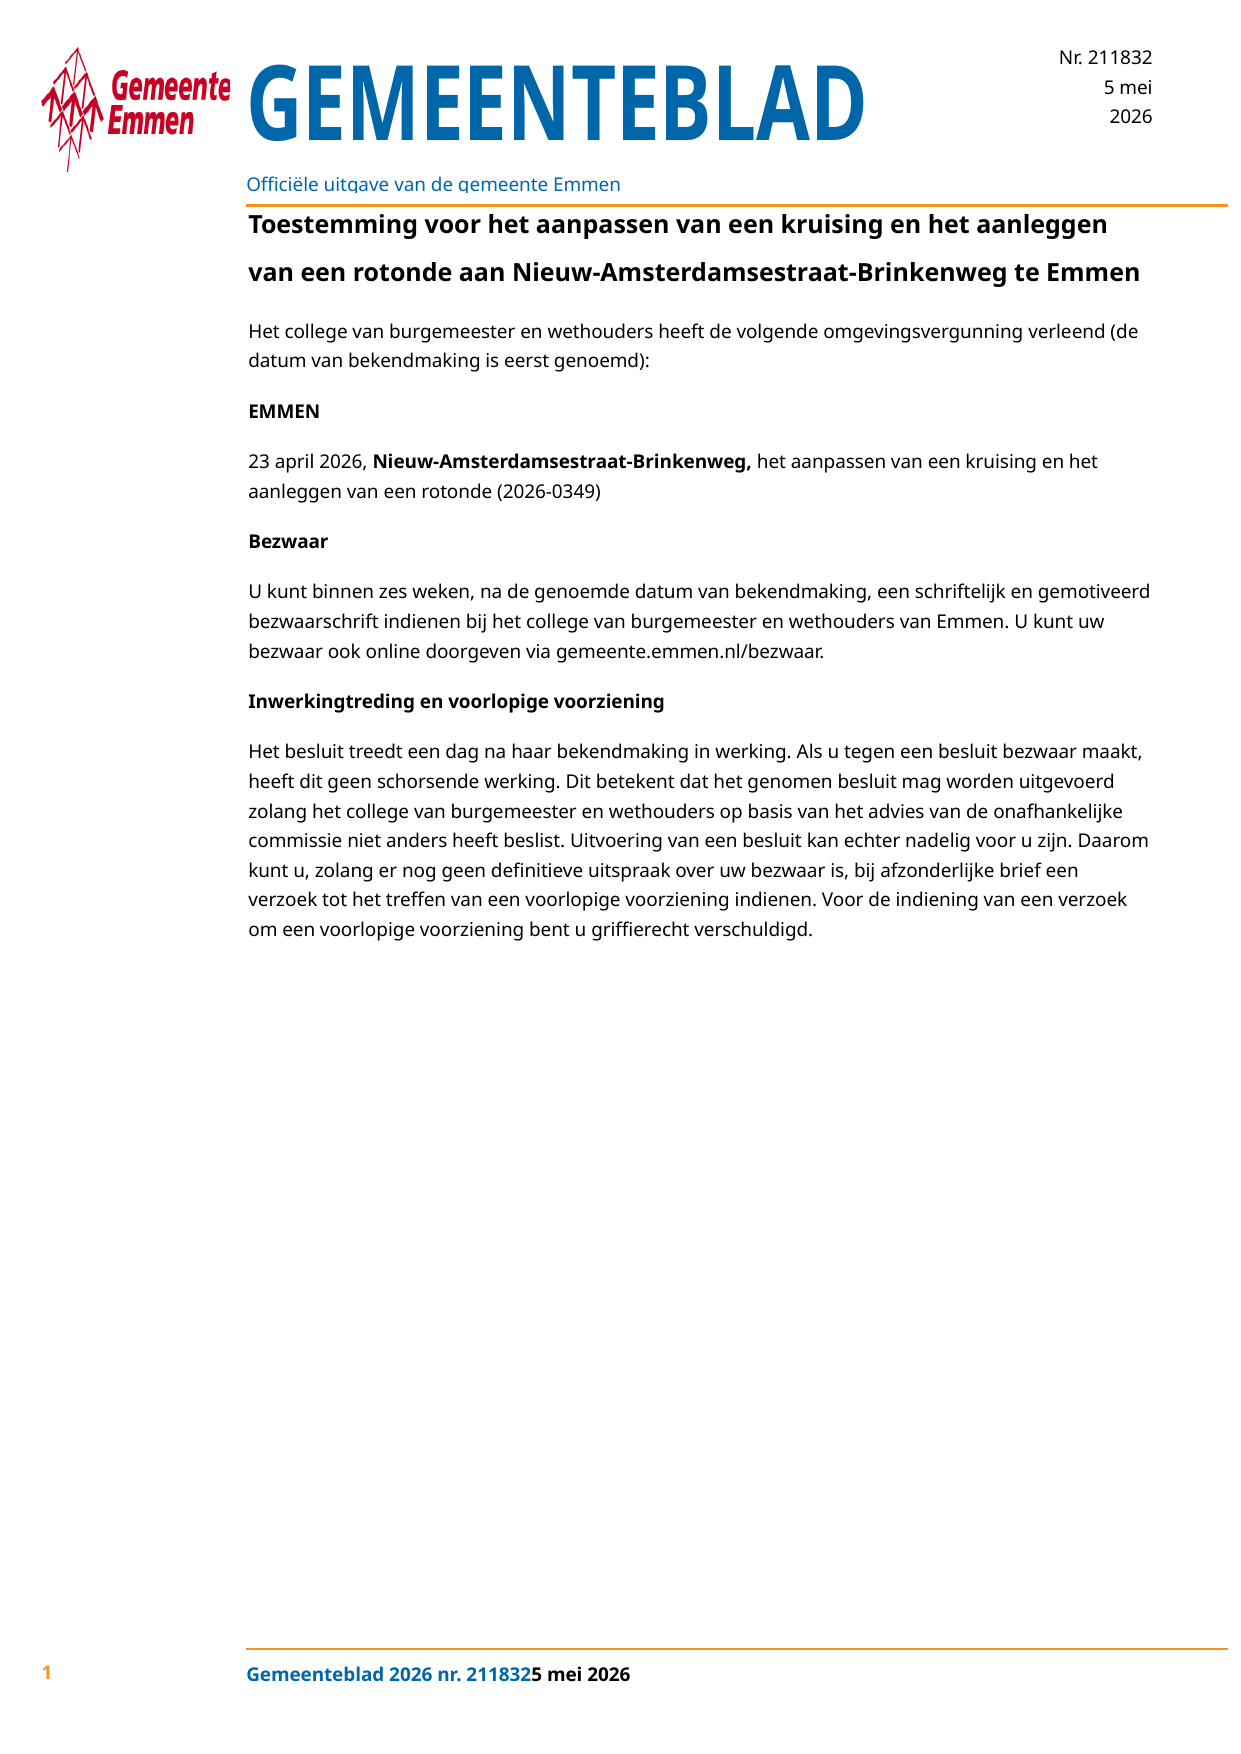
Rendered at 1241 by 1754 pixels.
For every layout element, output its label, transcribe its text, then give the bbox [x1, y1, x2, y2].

text Inwerkingtreding en voorlopige voorziening [248, 688, 1152, 714]
text Bezwaar [248, 528, 1152, 554]
text Het college van burgemeester en wethouders heeft de volgende omgevingsvergunning verleend (de datum van bekendmaking is eerst genoemd): [248, 318, 1152, 373]
text Het besluit treedt een dag na haar bekendmaking in werking. Als u tegen een besluit bezwaar maakt, heeft dit geen schorsende werking. Dit betekent dat het genomen besluit mag worden uitgevoerd zolang het college van burgemeester en wethouders op basis van het advies van de onafhankelijke commissie niet anders heeft beslist. Uitvoering van een besluit kan echter nadelig voor u zijn. Daarom kunt u, zolang er nog geen definitieve uitspraak over uw bezwaar is, bij afzonderlijke brief een verzoek tot het treffen van een voorlopige voorziening indienen. Voor de indiening van een verzoek om een voorlopige voorziening bent u griffierecht verschuldigd. [248, 739, 1152, 942]
text EMMEN [248, 398, 1152, 424]
picture [41, 47, 231, 172]
text U kunt binnen zes weken, na de genoemde datum van bekendmaking, een schriftelijk en gemotiveerd bezwaarschrift indienen bij het college van burgemeester en wethouders van Emmen. U kunt uw bezwaar ook online doorgeven via gemeente.emmen.nl/bezwaar. [248, 579, 1152, 664]
text Toestemming voor het aanpassen van een kruising en het aanleggen van een rotonde aan Nieuw-Amsterdamsestraat-Brinkenweg te Emmen [248, 207, 1152, 288]
text 23 april 2026, Nieuw-Amsterdamsestraat-Brinkenweg, het aanpassen van een kruising en het aanleggen van een rotonde (2026-0349) [248, 448, 1152, 504]
